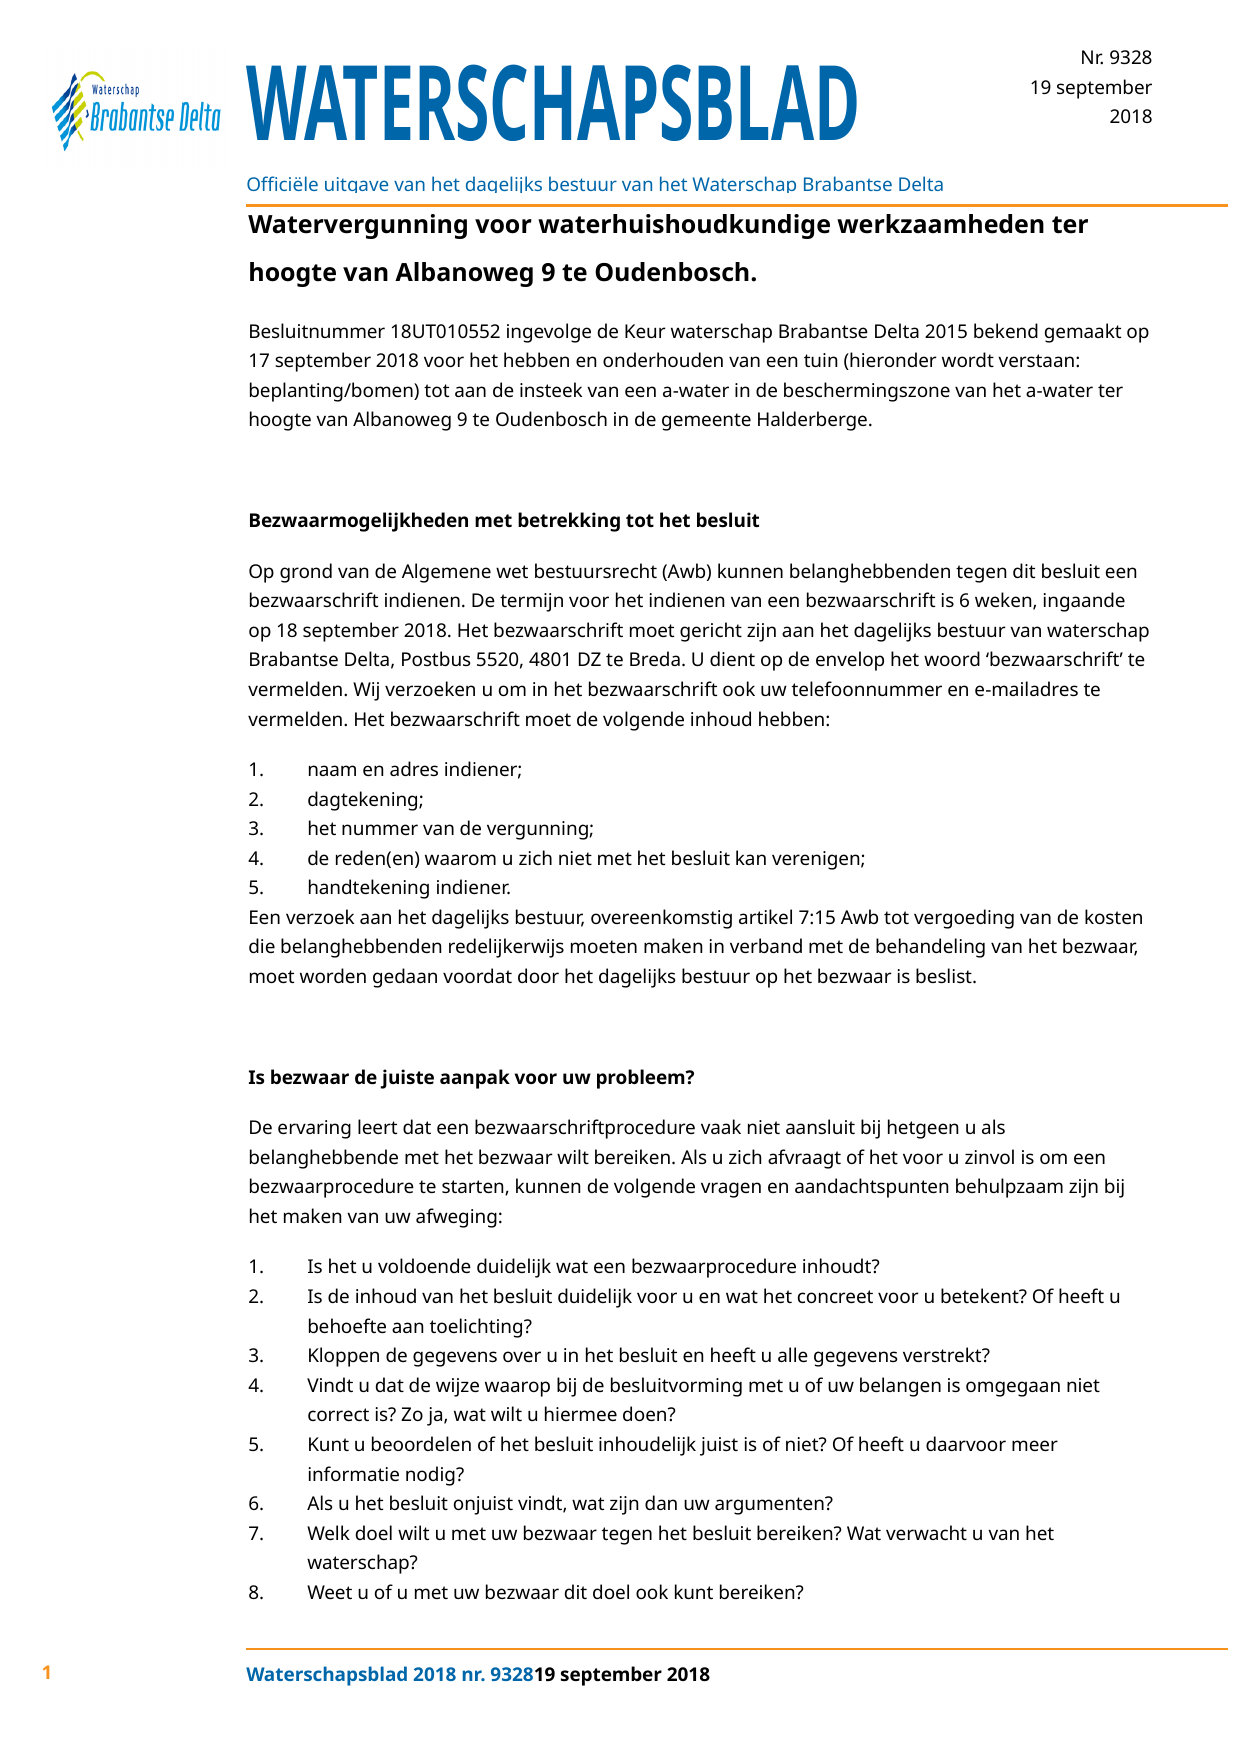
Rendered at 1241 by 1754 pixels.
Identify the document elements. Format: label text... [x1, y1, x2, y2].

list het nummer van de vergunning; [248, 815, 1152, 841]
list Weet u of u met uw bezwaar dit doel ook kunt bereiken? [248, 1579, 1152, 1605]
list Welk doel wilt u met uw bezwaar tegen het besluit bereiken? Wat verwacht u van het waterschap? [248, 1520, 1152, 1575]
list Is het u voldoende duidelijk wat een bezwaarprocedure inhoudt? [248, 1254, 1152, 1279]
list Is de inhoud van het besluit duidelijk voor u en wat het concreet voor u betekent? Of heeft u behoefte aan toelichting? [248, 1283, 1152, 1339]
list Vindt u dat de wijze waarop bij de besluitvorming met u of uw belangen is omgegaan niet correct is? Zo ja, wat wilt u hiermee doen? [248, 1372, 1152, 1427]
text Bezwaarmogelijkheden met betrekking tot het besluit [248, 507, 1152, 533]
picture [41, 47, 231, 172]
text Op grond van de Algemene wet bestuursrecht (Awb) kunnen belanghebbenden tegen dit besluit een bezwaarschrift indienen. De termijn voor het indienen van een bezwaarschrift is 6 weken, ingaande op 18 september 2018. Het bezwaarschrift moet gericht zijn aan het dagelijks bestuur van waterschap Brabantse Delta, Postbus 5520, 4801 DZ te Breda. U dient op de envelop het woord ‘bezwaarschrift’ te vermelden. Wij verzoeken u om in het bezwaarschrift ook uw telefoonnummer en e‑mailadres te vermelden. Het bezwaarschrift moet de volgende inhoud hebben: [248, 558, 1152, 732]
list Als u het besluit onjuist vindt, wat zijn dan uw argumenten? [248, 1490, 1152, 1516]
list handtekening indiener. [248, 874, 1152, 900]
text Besluitnummer 18UT010552 ingevolge de Keur waterschap Brabantse Delta 2015 bekend gemaakt op 17 september 2018 voor het hebben en onderhouden van een tuin (hieronder wordt verstaan: beplanting/bomen) tot aan de insteek van een a-water in de beschermingszone van het a-water ter hoogte van Albanoweg 9 te Oudenbosch in de gemeente Halderberge. [248, 318, 1152, 432]
list Kloppen de gegevens over u in het besluit en heeft u alle gegevens verstrekt? [248, 1342, 1152, 1368]
text Is bezwaar de juiste aanpak voor uw probleem? [248, 1064, 1152, 1090]
text Watervergunning voor waterhuishoudkundige werkzaamheden ter hoogte van Albanoweg 9 te Oudenbosch. [248, 207, 1152, 288]
list de reden(en) waarom u zich niet met het besluit kan verenigen; [248, 845, 1152, 871]
list dagtekening; [248, 786, 1152, 812]
text De ervaring leert dat een bezwaarschriftprocedure vaak niet aansluit bij hetgeen u als belanghebbende met het bezwaar wilt bereiken. Als u zich afvraagt of het voor u zinvol is om een bezwaarprocedure te starten, kunnen de volgende vragen en aandachtspunten behulpzaam zijn bij het maken van uw afweging: [248, 1114, 1152, 1229]
text Een verzoek aan het dagelijks bestuur, overeenkomstig artikel 7:15 Awb tot vergoeding van de kosten die belanghebbenden redelijkerwijs moeten maken in verband met de behandeling van het bezwaar, moet worden gedaan voordat door het dagelijks bestuur op het bezwaar is beslist. [248, 904, 1152, 989]
list Kunt u beoordelen of het besluit inhoudelijk juist is of niet? Of heeft u daarvoor meer informatie nodig? [248, 1431, 1152, 1487]
list naam en adres indiener; [248, 756, 1152, 782]
